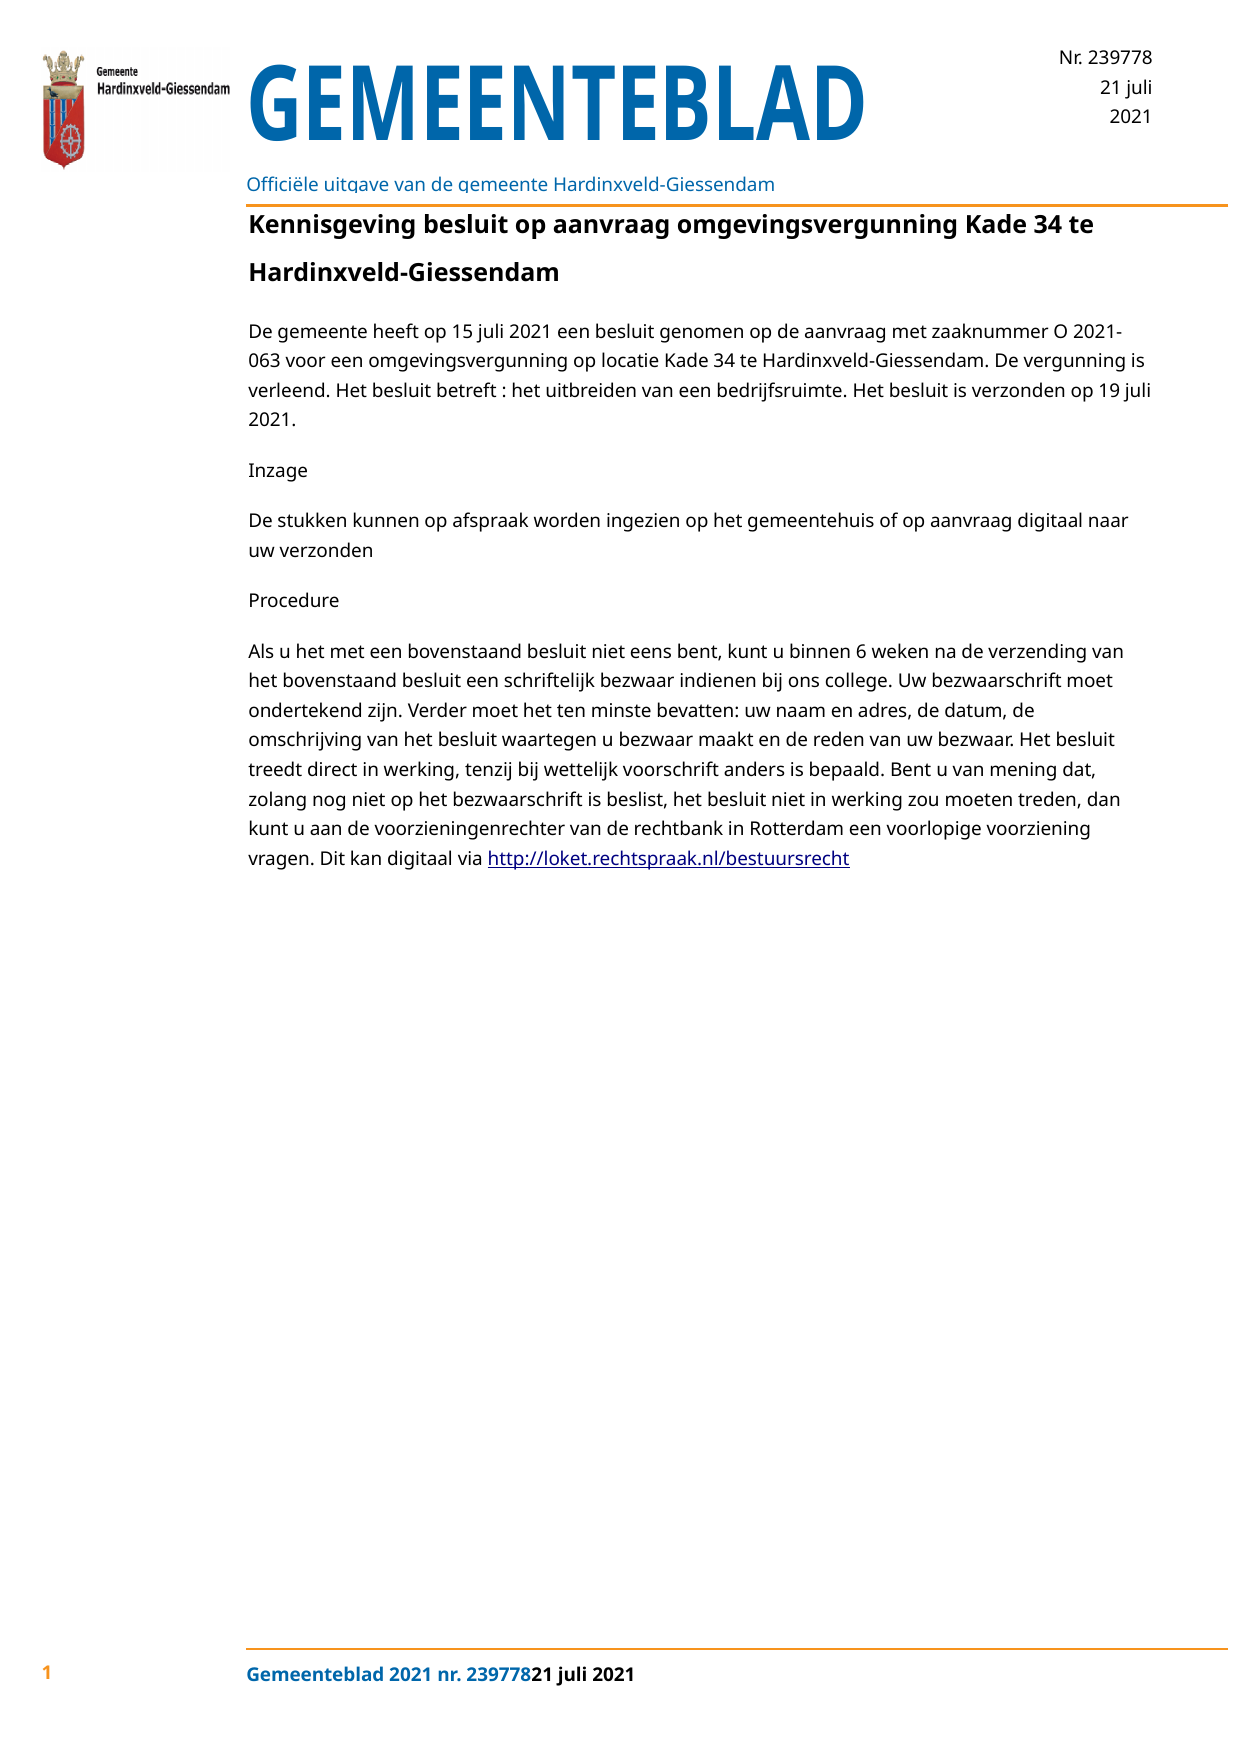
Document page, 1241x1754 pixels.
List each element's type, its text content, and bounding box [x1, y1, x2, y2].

picture [41, 47, 231, 172]
text De stukken kunnen op afspraak worden ingezien op het gemeentehuis of op aanvraag digitaal naar uw verzonden [248, 507, 1152, 563]
text Als u het met een bovenstaand besluit niet eens bent, kunt u binnen 6 weken na de verzending van het bovenstaand besluit een schriftelijk bezwaar indienen bij ons college. Uw bezwaarschrift moet ondertekend zijn. Verder moet het ten minste bevatten: uw naam en adres, de datum, de omschrijving van het besluit waartegen u bezwaar maakt en de reden van uw bezwaar. Het besluit treedt direct in werking, tenzij bij wettelijk voorschrift anders is bepaald. Bent u van mening dat, zolang nog niet op het bezwaarschrift is beslist, het besluit niet in werking zou moeten treden, dan kunt u aan de voorzieningenrechter van de rechtbank in Rotterdam een voorlopige voorziening vragen. Dit kan digitaal via http://loket.rechtspraak.nl/bestuursrecht [248, 638, 1152, 871]
text Procedure [248, 587, 1152, 613]
text Inzage [248, 457, 1152, 483]
text Kennisgeving besluit op aanvraag omgevingsvergunning Kade 34 te Hardinxveld-Giessendam [248, 207, 1152, 288]
text De gemeente heeft op 15 juli 2021 een besluit genomen op de aanvraag met zaaknummer O 2021-063 voor een omgevingsvergunning op locatie Kade 34 te Hardinxveld-Giessendam. De vergunning is verleend. Het besluit betreft : het uitbreiden van een bedrijfsruimte. Het besluit is verzonden op 19 juli 2021. [248, 318, 1152, 432]
